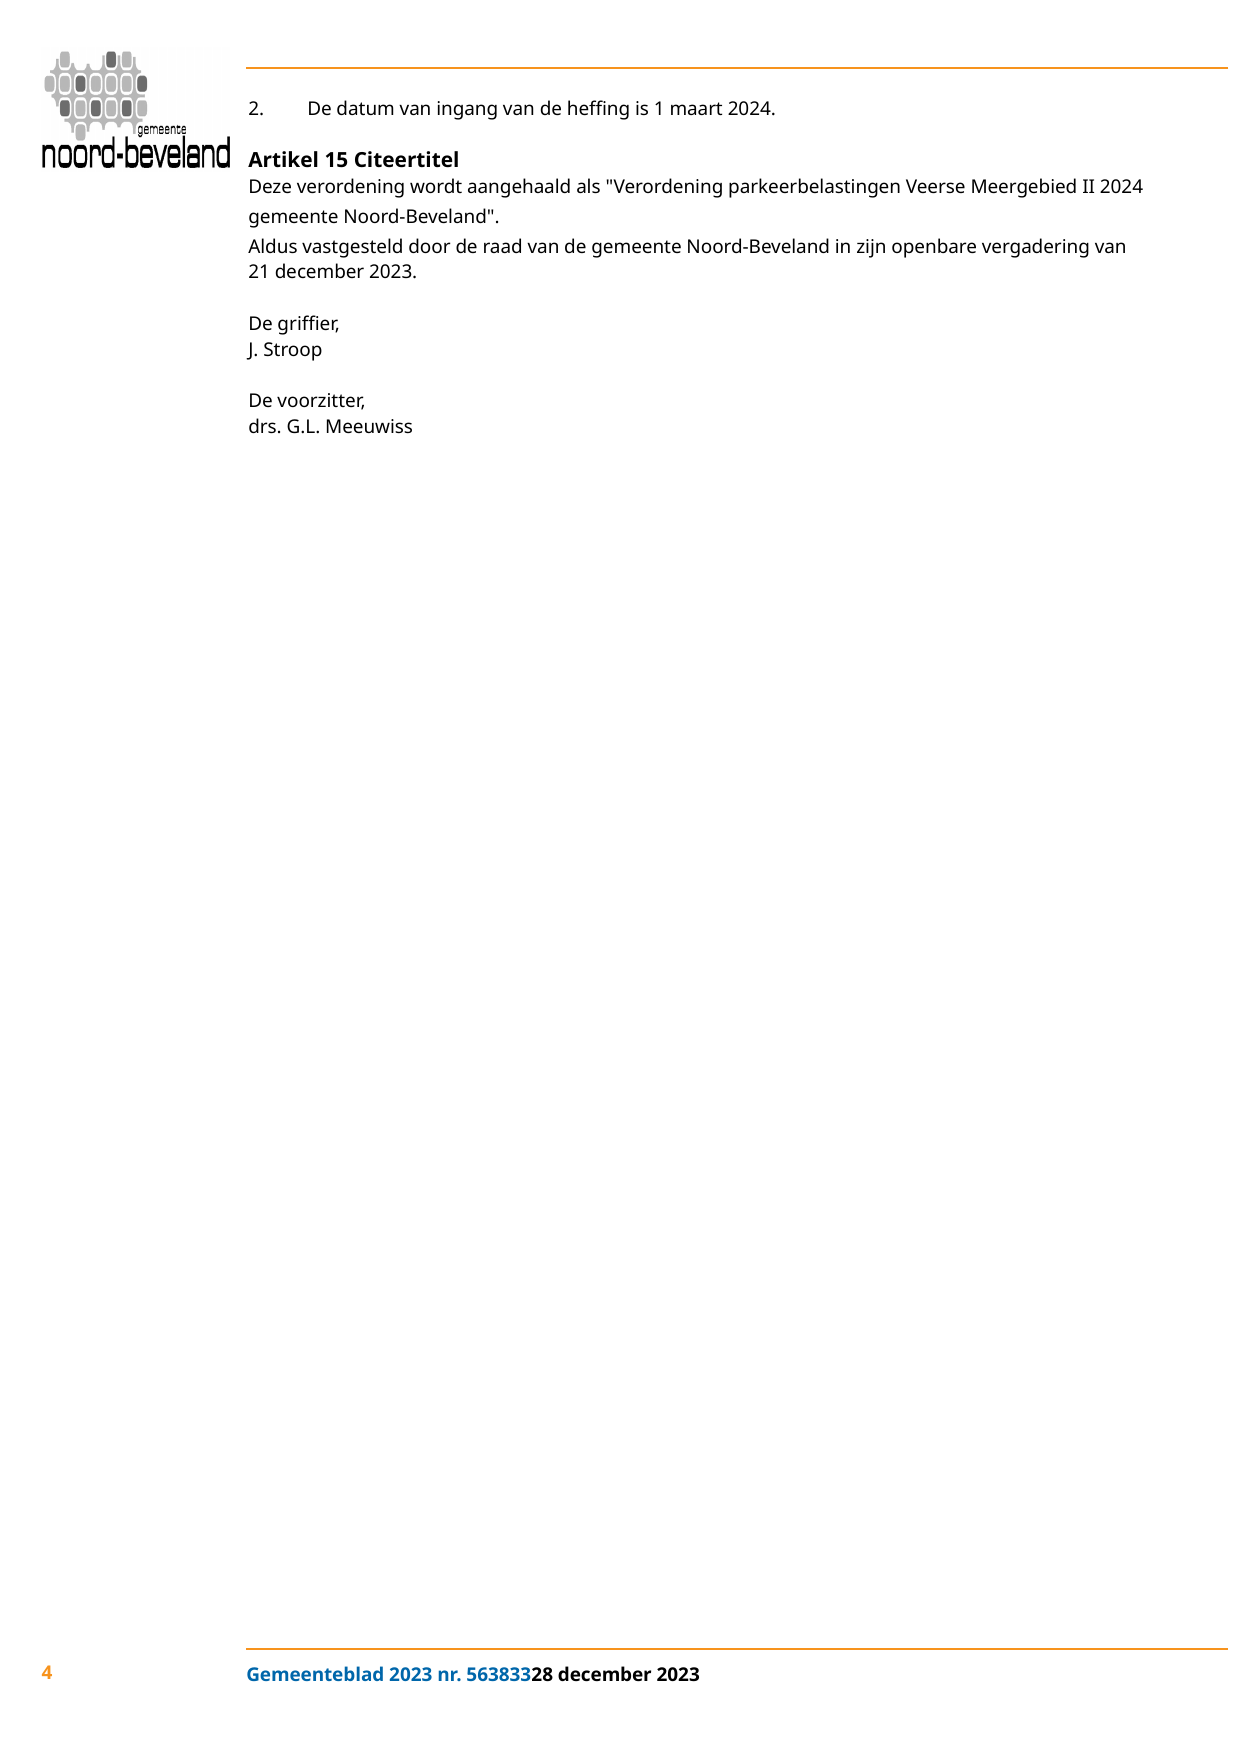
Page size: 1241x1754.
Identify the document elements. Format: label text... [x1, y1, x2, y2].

text De griffier, [248, 310, 1152, 336]
picture [41, 47, 231, 172]
text De voorzitter, [248, 387, 1152, 413]
text Deze verordening wordt aangehaald als "Verordening parkeerbelastingen Veerse Meergebied II 2024 gemeente Noord-Beveland". [248, 174, 1152, 229]
text Artikel 15 Citeertitel [248, 145, 1152, 174]
text drs. G.L. Meeuwiss [248, 413, 1152, 439]
text J. Stroop [248, 336, 1152, 361]
list De datum van ingang van de heffing is 1 maart 2024. [248, 95, 1152, 121]
text Aldus vastgesteld door de raad van de gemeente Noord-Beveland in zijn openbare vergadering van 21 december 2023. [248, 233, 1152, 284]
